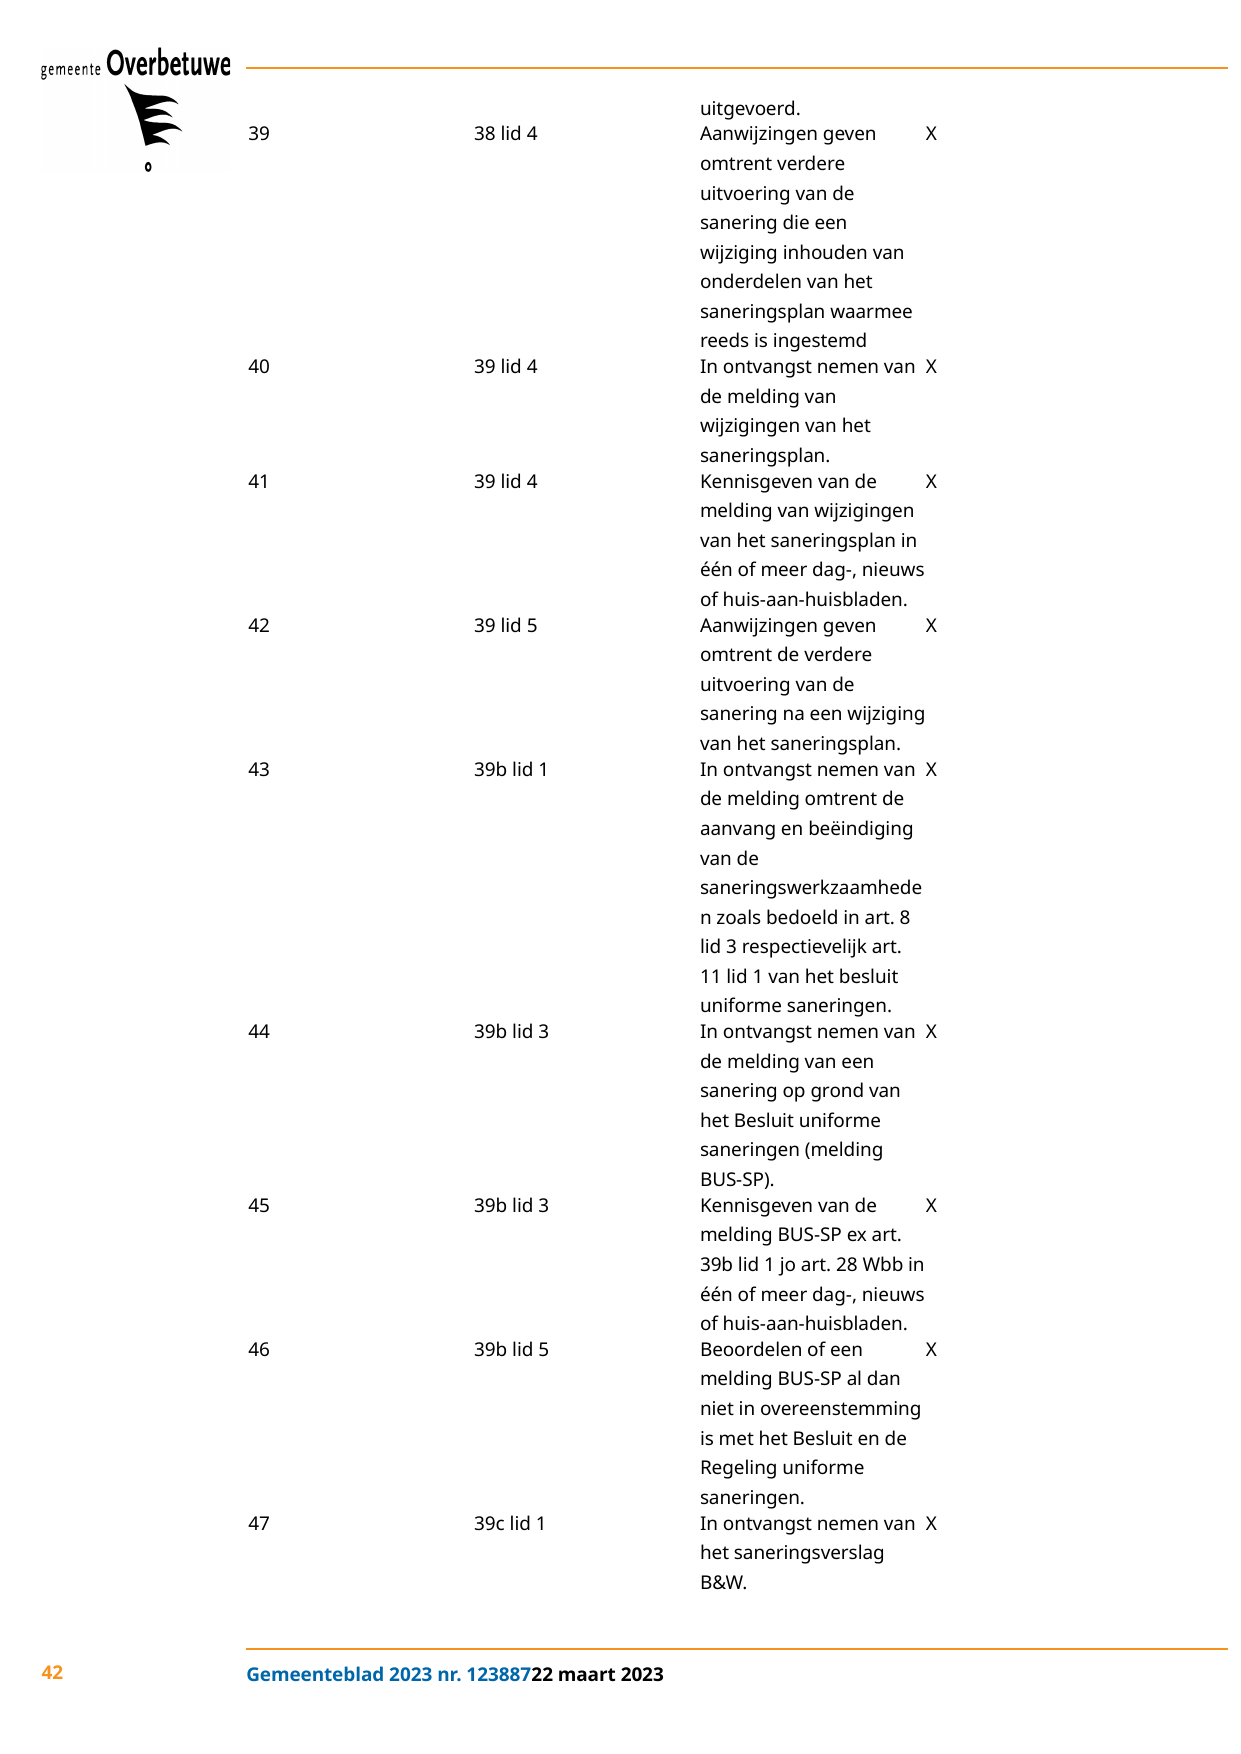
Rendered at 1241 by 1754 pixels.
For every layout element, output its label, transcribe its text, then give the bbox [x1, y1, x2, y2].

table_cell 39c lid 1 [474, 1510, 700, 1594]
table_cell 44 [248, 1018, 474, 1192]
table_cell X [926, 468, 1152, 612]
table_cell In ontvangst nemen van de melding van een sanering op grond van het Besluit uniforme saneringen (melding BUS-SP). [700, 1018, 926, 1192]
table_cell Aanwijzingen geven omtrent de verdere uitvoering van de sanering na een wijziging van het saneringsplan. [700, 612, 926, 756]
table_cell 47 [248, 1510, 474, 1594]
table_cell X [926, 121, 1152, 353]
table_cell 45 [248, 1192, 474, 1336]
table_cell 39b lid 1 [474, 756, 700, 1018]
table_cell X [926, 756, 1152, 1018]
table_cell X [926, 1192, 1152, 1336]
table_cell uitgevoerd. [700, 95, 926, 121]
table_cell 39b lid 3 [474, 1192, 700, 1336]
table_cell Kennisgeven van de melding van wijzigingen van het saneringsplan in één of meer dag-, nieuws of huis-aan-huisbladen. [700, 468, 926, 612]
table_cell 43 [248, 756, 474, 1018]
table_cell X [926, 1510, 1152, 1594]
picture [41, 47, 231, 172]
table_cell 39b lid 3 [474, 1018, 700, 1192]
table_cell [474, 95, 700, 121]
table_cell X [926, 612, 1152, 756]
table_cell In ontvangst nemen van de melding van wijzigingen van het saneringsplan. [700, 353, 926, 468]
table_cell 39 lid 4 [474, 468, 700, 612]
table_cell X [926, 1336, 1152, 1510]
table_cell 39b lid 5 [474, 1336, 700, 1510]
table_cell 41 [248, 468, 474, 612]
table_cell 42 [248, 612, 474, 756]
table_cell Beoordelen of een melding BUS-SP al dan niet in overeenstemming is met het Besluit en de Regeling uniforme saneringen. [700, 1336, 926, 1510]
table_cell Kennisgeven van de melding BUS-SP ex art. 39b lid 1 jo art. 28 Wbb in één of meer dag-, nieuws of huis-aan-huisbladen. [700, 1192, 926, 1336]
table_cell 46 [248, 1336, 474, 1510]
table_cell Aanwijzingen geven omtrent verdere uitvoering van de sanering die een wijziging inhouden van onderdelen van het saneringsplan waarmee reeds is ingestemd [700, 121, 926, 353]
table_cell 38 lid 4 [474, 121, 700, 353]
table_cell X [926, 1018, 1152, 1192]
table_cell 39 [248, 121, 474, 353]
table_cell 39 lid 5 [474, 612, 700, 756]
table_cell In ontvangst nemen van het saneringsverslag B&W. [700, 1510, 926, 1594]
table_cell [248, 95, 474, 121]
table_cell In ontvangst nemen van de melding omtrent de aanvang en beëindiging van de saneringswerkzaamheden zoals bedoeld in art. 8 lid 3 respectievelijk art. 11 lid 1 van het besluit uniforme saneringen. [700, 756, 926, 1018]
table_cell X [926, 353, 1152, 468]
table_cell 39 lid 4 [474, 353, 700, 468]
table_cell 40 [248, 353, 474, 468]
table_cell [926, 95, 1152, 121]
